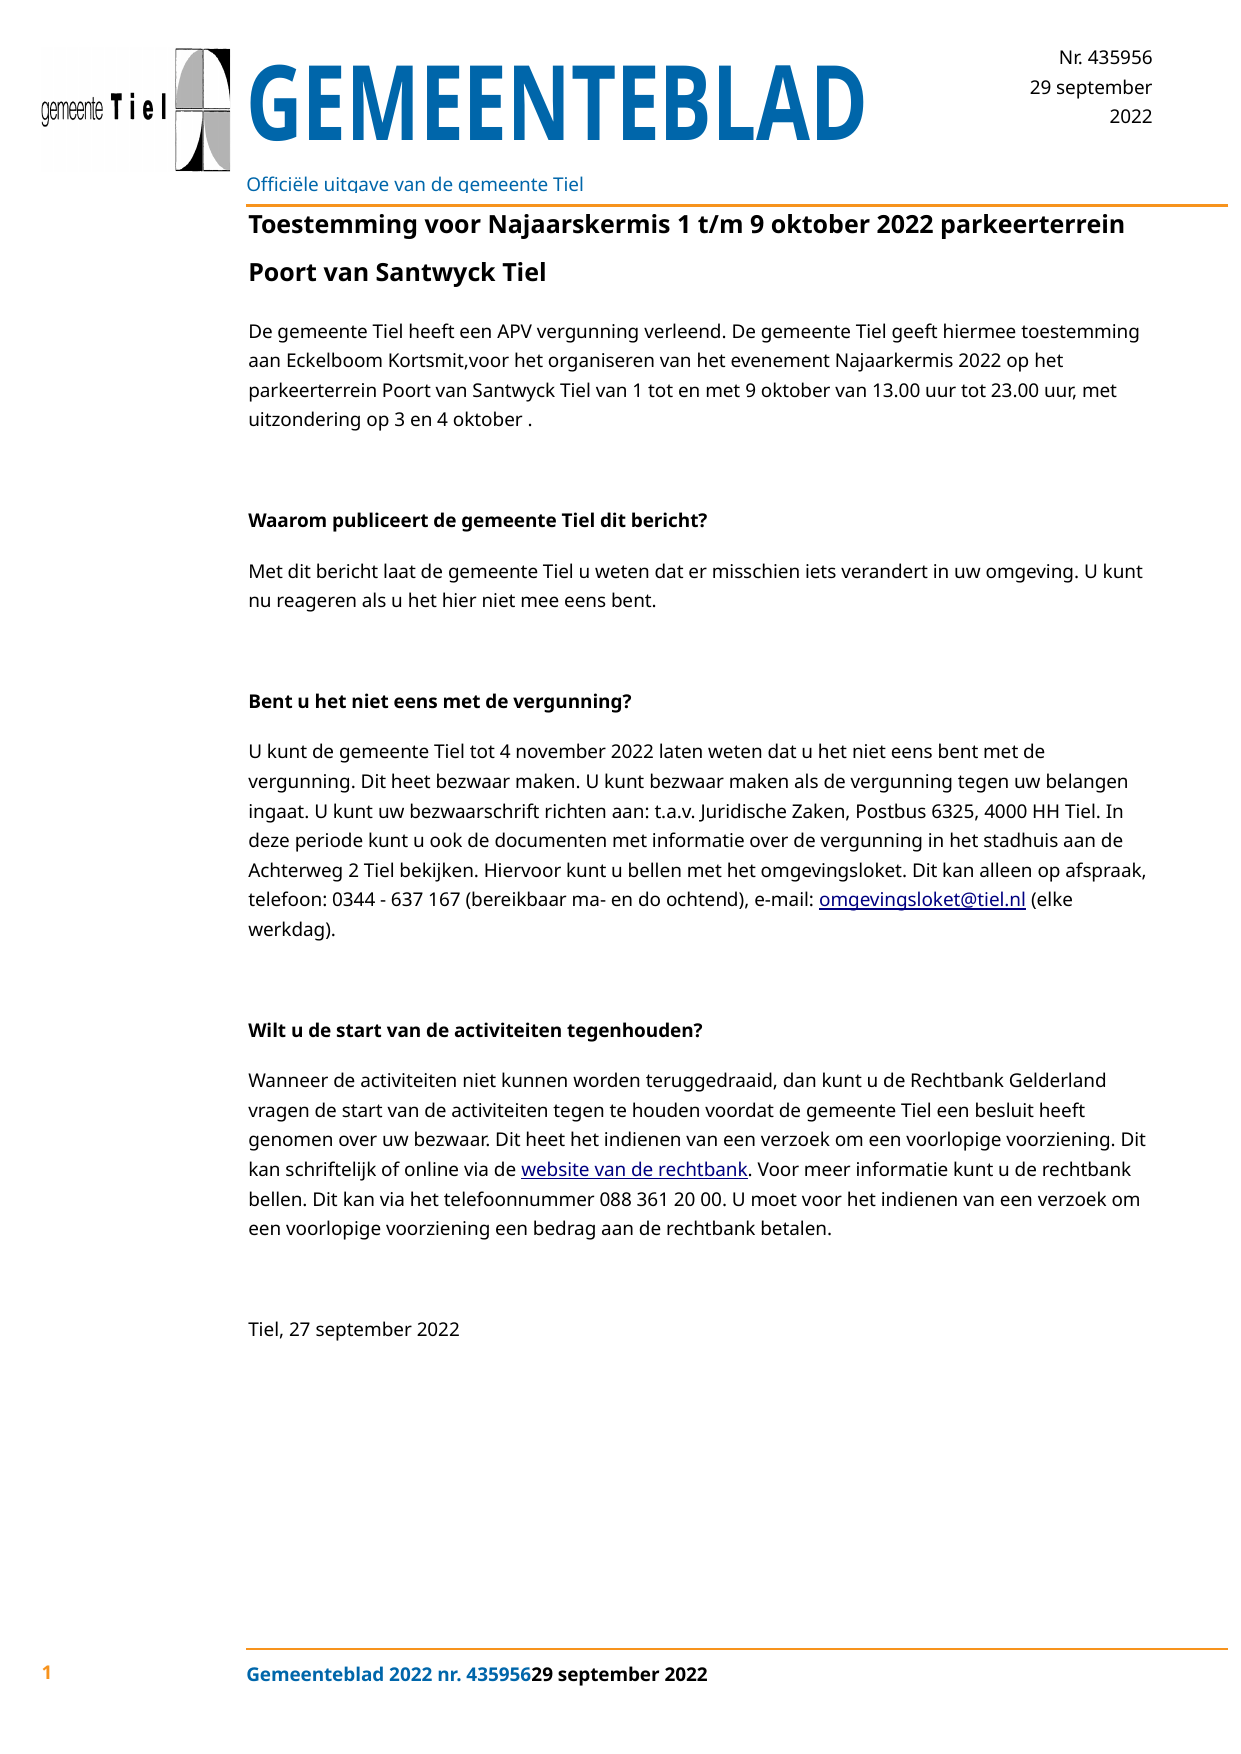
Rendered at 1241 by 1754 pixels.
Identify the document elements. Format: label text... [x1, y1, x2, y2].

text Wanneer de activiteiten niet kunnen worden teruggedraaid, dan kunt u de Rechtbank Gelderland vragen de start van de activiteiten tegen te houden voordat de gemeente Tiel een besluit heeft genomen over uw bezwaar. Dit heet het indienen van een verzoek om een voorlopige voorziening. Dit kan schriftelijk of online via de website van de rechtbank. Voor meer informatie kunt u de rechtbank bellen. Dit kan via het telefoonnummer 088 361 20 00. U moet voor het indienen van een verzoek om een voorlopige voorziening een bedrag aan de rechtbank betalen. [248, 1067, 1152, 1241]
text Bent u het niet eens met de vergunning? [248, 688, 1152, 714]
picture [41, 47, 231, 172]
text Toestemming voor Najaarskermis 1 t/m 9 oktober 2022 parkeerterrein Poort van Santwyck Tiel [248, 207, 1152, 288]
text U kunt de gemeente Tiel tot 4 november 2022 laten weten dat u het niet eens bent met de vergunning. Dit heet bezwaar maken. U kunt bezwaar maken als de vergunning tegen uw belangen ingaat. U kunt uw bezwaarschrift richten aan: t.a.v. Juridische Zaken, Postbus 6325, 4000 HH Tiel. In deze periode kunt u ook de documenten met informatie over de vergunning in het stadhuis aan de Achterweg 2 Tiel bekijken. Hiervoor kunt u bellen met het omgevingsloket. Dit kan alleen op afspraak, telefoon: 0344 - 637 167 (bereikbaar ma- en do ochtend), e-mail: omgevingsloket@tiel.nl (elke werkdag). [248, 739, 1152, 942]
text Wilt u de start van de activiteiten tegenhouden? [248, 1017, 1152, 1043]
text Waarom publiceert de gemeente Tiel dit bericht? [248, 507, 1152, 533]
text Met dit bericht laat de gemeente Tiel u weten dat er misschien iets verandert in uw omgeving. U kunt nu reageren als u het hier niet mee eens bent. [248, 558, 1152, 613]
text De gemeente Tiel heeft een APV vergunning verleend. De gemeente Tiel geeft hiermee toestemming aan Eckelboom Kortsmit,voor het organiseren van het evenement Najaarkermis 2022 op het parkeerterrein Poort van Santwyck Tiel van 1 tot en met 9 oktober van 13.00 uur tot 23.00 uur, met uitzondering op 3 en 4 oktober . [248, 318, 1152, 432]
text Tiel, 27 september 2022 [248, 1316, 1152, 1342]
